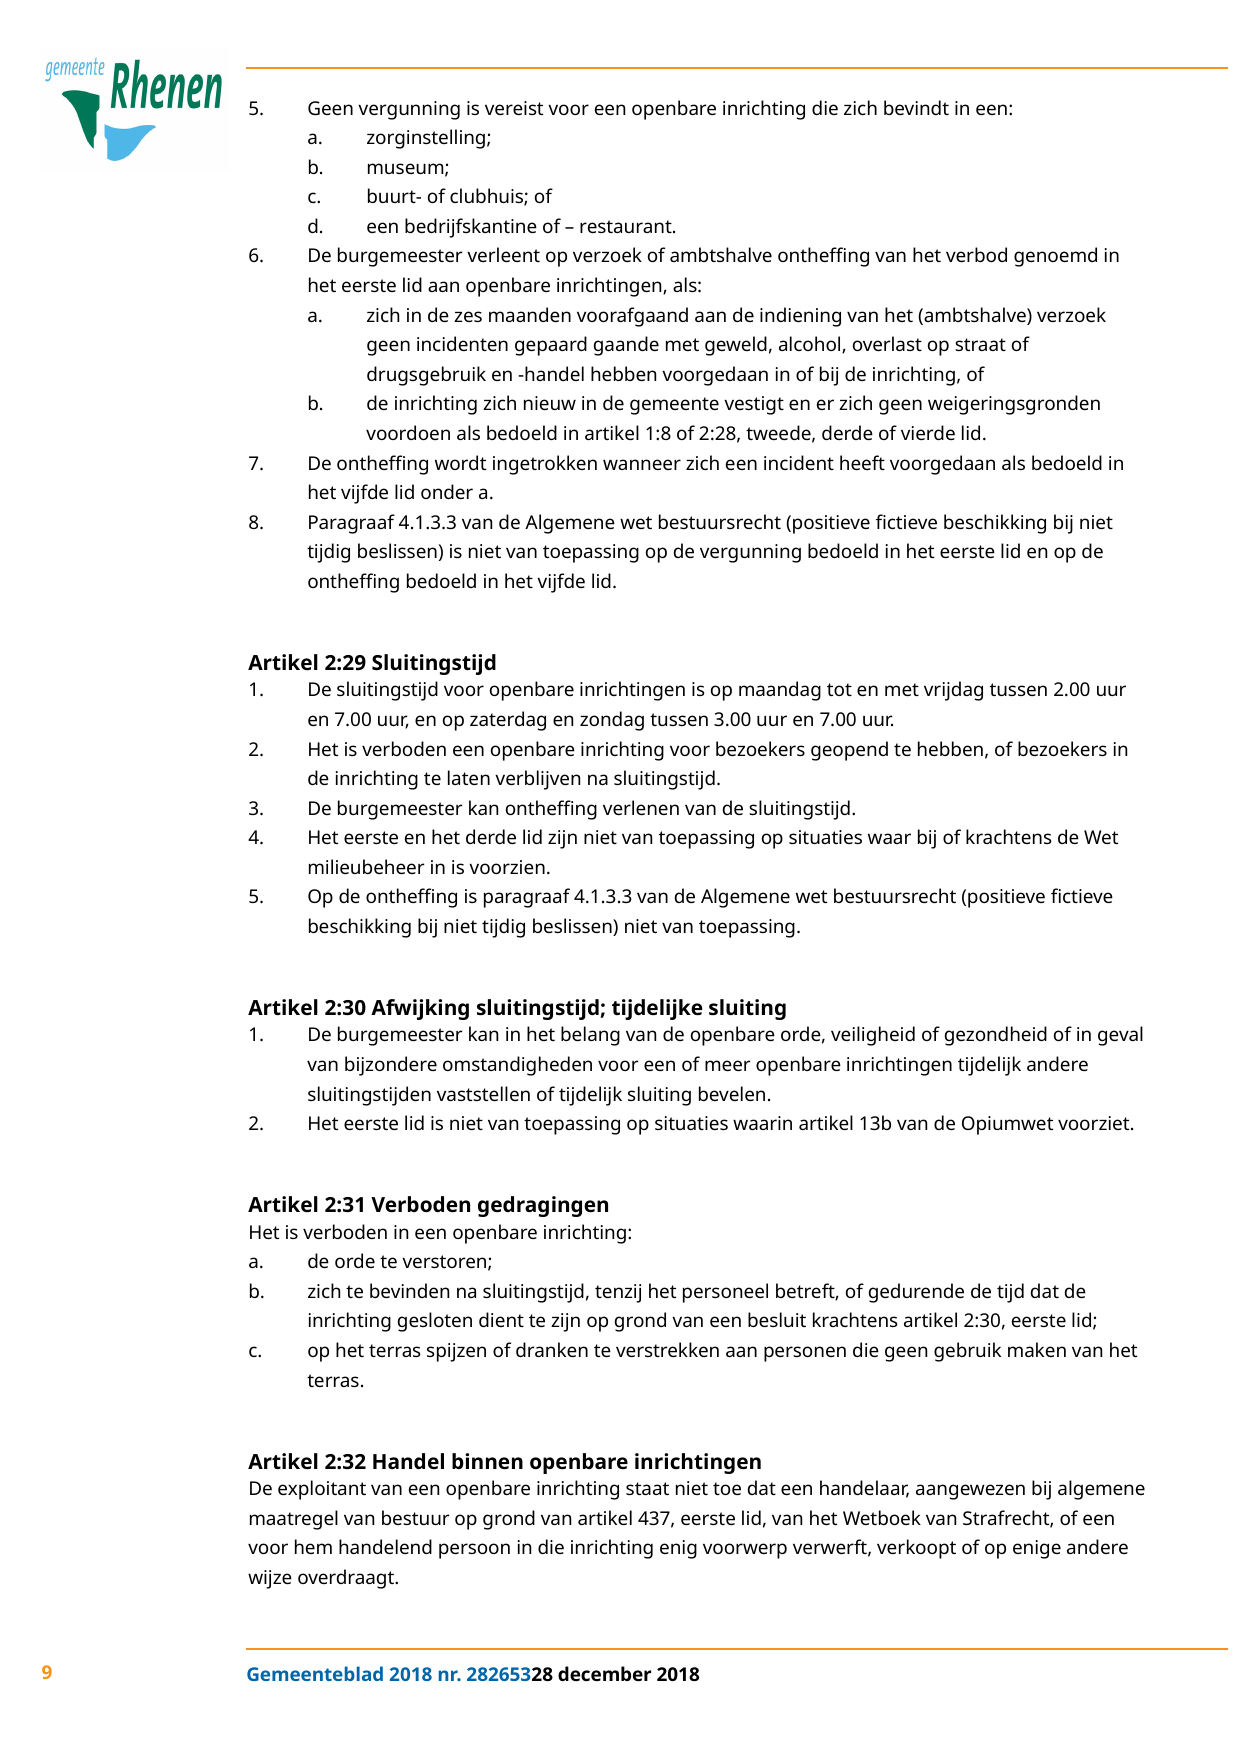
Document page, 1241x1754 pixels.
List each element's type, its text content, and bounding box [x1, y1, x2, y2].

text Artikel 2:29 Sluitingstijd [248, 648, 1152, 677]
text Artikel 2:30 Afwijking sluitingstijd; tijdelijke sluiting [248, 993, 1152, 1022]
picture [41, 47, 231, 172]
list De ontheffing wordt ingetrokken wanneer zich een incident heeft voorgedaan als bedoeld in het vijfde lid onder a. [248, 450, 1152, 505]
text Artikel 2:32 Handel binnen openbare inrichtingen [248, 1447, 1152, 1475]
list De sluitingstijd voor openbare inrichtingen is op maandag tot en met vrijdag tussen 2.00 uur en 7.00 uur, en op zaterdag en zondag tussen 3.00 uur en 7.00 uur. [248, 677, 1152, 732]
list zich in de zes maanden voorafgaand aan de indiening van het (ambtshalve) verzoek geen incidenten gepaard gaande met geweld, alcohol, overlast op straat of drugsgebruik en -handel hebben voorgedaan in of bij de inrichting, of [307, 302, 1152, 387]
list De burgemeester kan in het belang van de openbare orde, veiligheid of gezondheid of in geval van bijzondere omstandigheden voor een of meer openbare inrichtingen tijdelijk andere sluitingstijden vaststellen of tijdelijk sluiting bevelen. [248, 1022, 1152, 1107]
text Artikel 2:31 Verboden gedragingen [248, 1190, 1152, 1219]
list de orde te verstoren; [248, 1248, 1152, 1274]
list Het is verboden een openbare inrichting voor bezoekers geopend te hebben, of bezoekers in de inrichting te laten verblijven na sluitingstijd. [248, 736, 1152, 791]
list Geen vergunning is vereist voor een openbare inrichting die zich bevindt in een: [248, 95, 1152, 121]
list zorginstelling; [307, 124, 1152, 150]
text De exploitant van een openbare inrichting staat niet toe dat een handelaar, aangewezen bij algemene maatregel van bestuur op grond van artikel 437, eerste lid, van het Wetboek van Strafrecht, of een voor hem handelend persoon in die inrichting enig voorwerp verwerft, verkoopt of op enige andere wijze overdraagt. [248, 1475, 1152, 1590]
list op het terras spijzen of dranken te verstrekken aan personen die geen gebruik maken van het terras. [248, 1337, 1152, 1392]
list zich te bevinden na sluitingstijd, tenzij het personeel betreft, of gedurende de tijd dat de inrichting gesloten dient te zijn op grond van een besluit krachtens artikel 2:30, eerste lid; [248, 1278, 1152, 1333]
list buurt- of clubhuis; of [307, 183, 1152, 209]
list Het eerste en het derde lid zijn niet van toepassing op situaties waar bij of krachtens de Wet milieubeheer in is voorzien. [248, 824, 1152, 880]
list De burgemeester verleent op verzoek of ambtshalve ontheffing van het verbod genoemd in het eerste lid aan openbare inrichtingen, als: [248, 243, 1152, 298]
list Op de ontheffing is paragraaf 4.1.3.3 van de Algemene wet bestuursrecht (positieve fictieve beschikking bij niet tijdig beslissen) niet van toepassing. [248, 884, 1152, 939]
list museum; [307, 154, 1152, 180]
list De burgemeester kan ontheffing verlenen van de sluitingstijd. [248, 795, 1152, 821]
list Paragraaf 4.1.3.3 van de Algemene wet bestuursrecht (positieve fictieve beschikking bij niet tijdig beslissen) is niet van toepassing op de vergunning bedoeld in het eerste lid en op de ontheffing bedoeld in het vijfde lid. [248, 509, 1152, 594]
list een bedrijfskantine of – restaurant. [307, 213, 1152, 239]
text Het is verboden in een openbare inrichting: [248, 1219, 1152, 1244]
list Het eerste lid is niet van toepassing op situaties waarin artikel 13b van de Opiumwet voorziet. [248, 1110, 1152, 1136]
list de inrichting zich nieuw in de gemeente vestigt en er zich geen weigeringsgronden voordoen als bedoeld in artikel 1:8 of 2:28, tweede, derde of vierde lid. [307, 391, 1152, 446]
